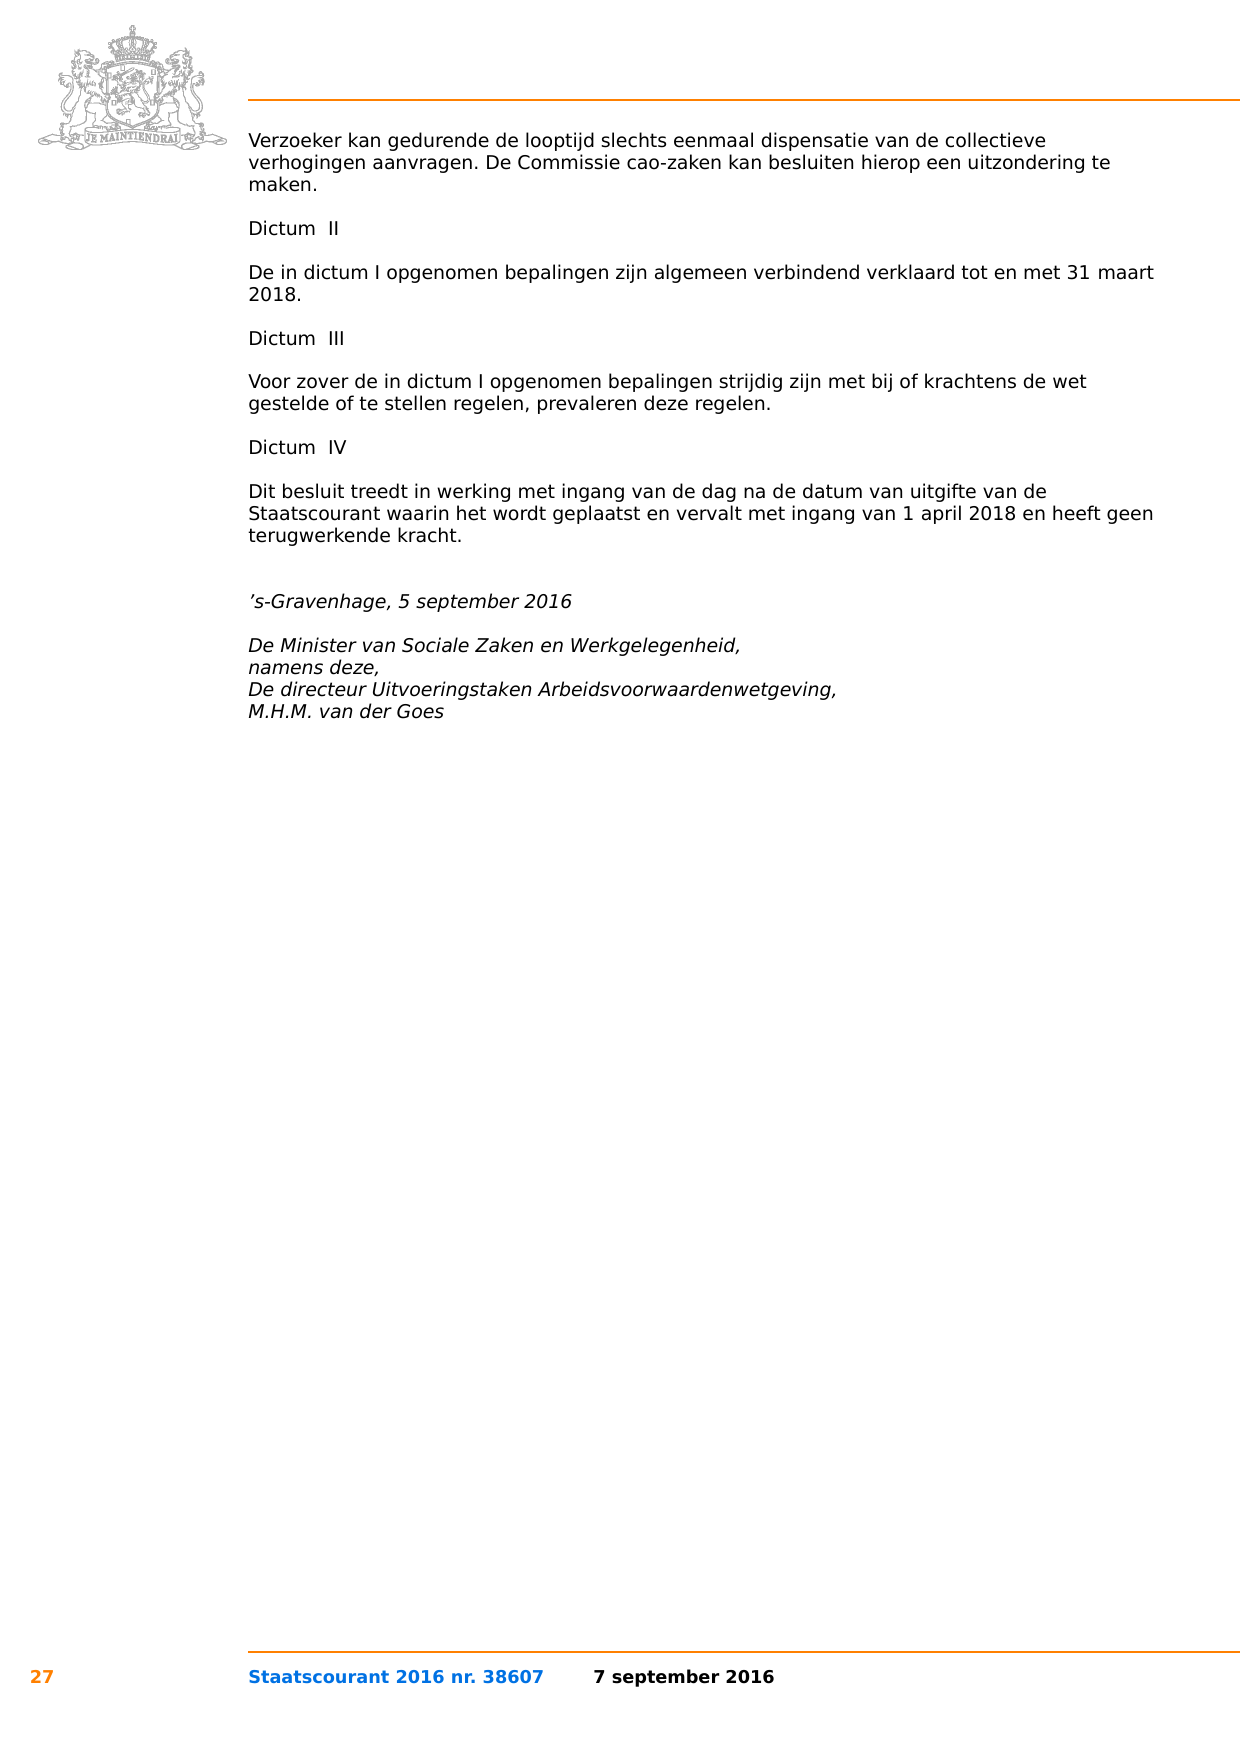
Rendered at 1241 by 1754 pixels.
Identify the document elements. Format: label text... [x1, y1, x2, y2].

text Dictum II [248, 218, 1163, 240]
text Voor zover de in dictum I opgenomen bepalingen strijdig zijn met bij of krachtens de wet gestelde of te stellen regelen, prevaleren deze regelen. [248, 371, 1163, 415]
text ’s-Gravenhage, 5 september 2016 [248, 591, 1163, 613]
text Dictum IV [248, 437, 1163, 459]
picture [38, 25, 227, 150]
text De in dictum I opgenomen bepalingen zijn algemeen verbindend verklaard tot en met 31 maart 2018. [248, 262, 1163, 306]
text Verzoeker kan gedurende de looptijd slechts eenmaal dispensatie van de collectieve verhogingen aanvragen. De Commissie cao-zaken kan besluiten hierop een uitzondering te maken. [248, 130, 1163, 196]
text Dit besluit treedt in werking met ingang van de dag na de datum van uitgifte van de Staatscourant waarin het wordt geplaatst en vervalt met ingang van 1 april 2018 en heeft geen terugwerkende kracht. [248, 481, 1163, 547]
text Dictum III [248, 327, 1163, 349]
text De Minister van Sociale Zaken en Werkgelegenheid, namens deze, De directeur Uitvoeringstaken Arbeidsvoorwaardenwetgeving, M.H.M. van der Goes [248, 634, 1163, 722]
